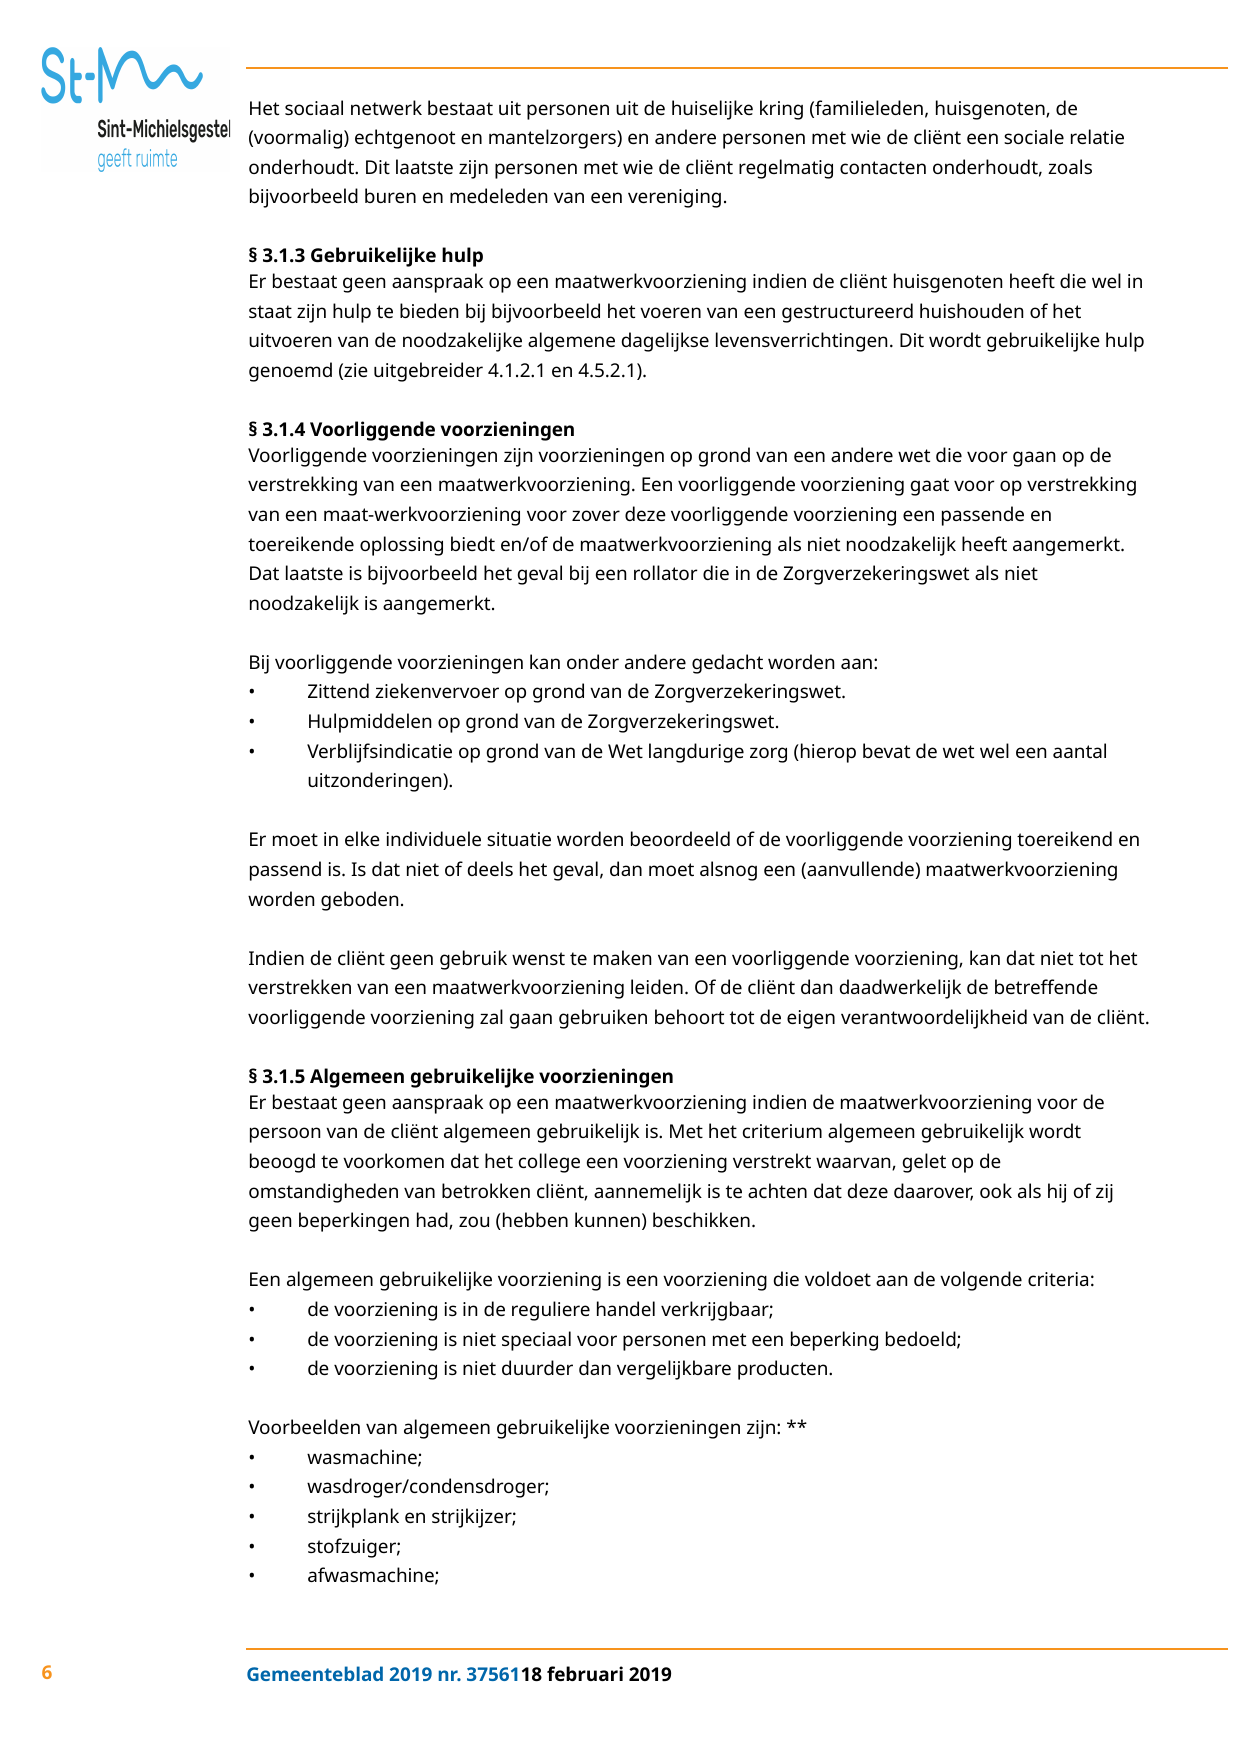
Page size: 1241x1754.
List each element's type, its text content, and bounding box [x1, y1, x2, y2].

text Bij voorliggende voorzieningen kan onder andere gedacht worden aan: [248, 649, 1152, 675]
list de voorziening is niet duurder dan vergelijkbare producten. [248, 1355, 1152, 1381]
list wasdroger/condensdroger; [248, 1474, 1152, 1499]
list Zittend ziekenvervoer op grond van de Zorgverzekeringswet. [248, 679, 1152, 704]
text Er moet in elke individuele situatie worden beoordeeld of de voorliggende voorziening toereikend en passend is. Is dat niet of deels het geval, dan moet alsnog een (aanvullende) maatwerkvoorziening worden geboden. [248, 827, 1152, 912]
list stofzuiger; [248, 1533, 1152, 1558]
text Een algemeen gebruikelijke voorziening is een voorziening die voldoet aan de volgende criteria: [248, 1267, 1152, 1292]
text § 3.1.4 Voorliggende voorzieningen [248, 416, 1152, 442]
text § 3.1.5 Algemeen gebruikelijke voorzieningen [248, 1063, 1152, 1089]
text § 3.1.3 Gebruikelijke hulp [248, 243, 1152, 268]
text Voorliggende voorzieningen zijn voorzieningen op grond van een andere wet die voor gaan op de verstrekking van een maatwerkvoorziening. Een voorliggende voorziening gaat voor op verstrekking van een maat-werkvoorziening voor zover deze voorliggende voorziening een passende en toereikende oplossing biedt en/of de maatwerkvoorziening als niet noodzakelijk heeft aangemerkt. Dat laatste is bijvoorbeeld het geval bij een rollator die in de Zorgverzekeringswet als niet noodzakelijk is aangemerkt. [248, 442, 1152, 616]
text Indien de cliënt geen gebruik wenst te maken van een voorliggende voorziening, kan dat niet tot het verstrekken van een maatwerkvoorziening leiden. Of de cliënt dan daadwerkelijk de betreffende voorliggende voorziening zal gaan gebruiken behoort tot de eigen verantwoordelijkheid van de cliënt. [248, 945, 1152, 1030]
list de voorziening is niet speciaal voor personen met een beperking bedoeld; [248, 1326, 1152, 1351]
list de voorziening is in de reguliere handel verkrijgbaar; [248, 1296, 1152, 1322]
list wasmachine; [248, 1444, 1152, 1470]
text Voorbeelden van algemeen gebruikelijke voorzieningen zijn: ** [248, 1414, 1152, 1440]
list strijkplank en strijkijzer; [248, 1503, 1152, 1529]
text Er bestaat geen aanspraak op een maatwerkvoorziening indien de cliënt huisgenoten heeft die wel in staat zijn hulp te bieden bij bijvoorbeeld het voeren van een gestructureerd huishouden of het uitvoeren van de noodzakelijke algemene dagelijkse levensverrichtingen. Dit wordt gebruikelijke hulp genoemd (zie uitgebreider 4.1.2.1 en 4.5.2.1). [248, 268, 1152, 383]
list Hulpmiddelen op grond van de Zorgverzekeringswet. [248, 708, 1152, 734]
picture [41, 47, 231, 172]
list afwasmachine; [248, 1562, 1152, 1588]
list Verblijfsindicatie op grond van de Wet langdurige zorg (hierop bevat de wet wel een aantal uitzonderingen). [248, 738, 1152, 793]
text Er bestaat geen aanspraak op een maatwerkvoorziening indien de maatwerkvoorziening voor de persoon van de cliënt algemeen gebruikelijk is. Met het criterium algemeen gebruikelijk wordt beoogd te voorkomen dat het college een voorziening verstrekt waarvan, gelet op de omstandigheden van betrokken cliënt, aannemelijk is te achten dat deze daarover, ook als hij of zij geen beperkingen had, zou (hebben kunnen) beschikken. [248, 1089, 1152, 1233]
text Het sociaal netwerk bestaat uit personen uit de huiselijke kring (familieleden, huisgenoten, de (voormalig) echtgenoot en mantelzorgers) en andere personen met wie de cliënt een sociale relatie onderhoudt. Dit laatste zijn personen met wie de cliënt regelmatig contacten onderhoudt, zoals bijvoorbeeld buren en medeleden van een vereniging. [248, 95, 1152, 209]
